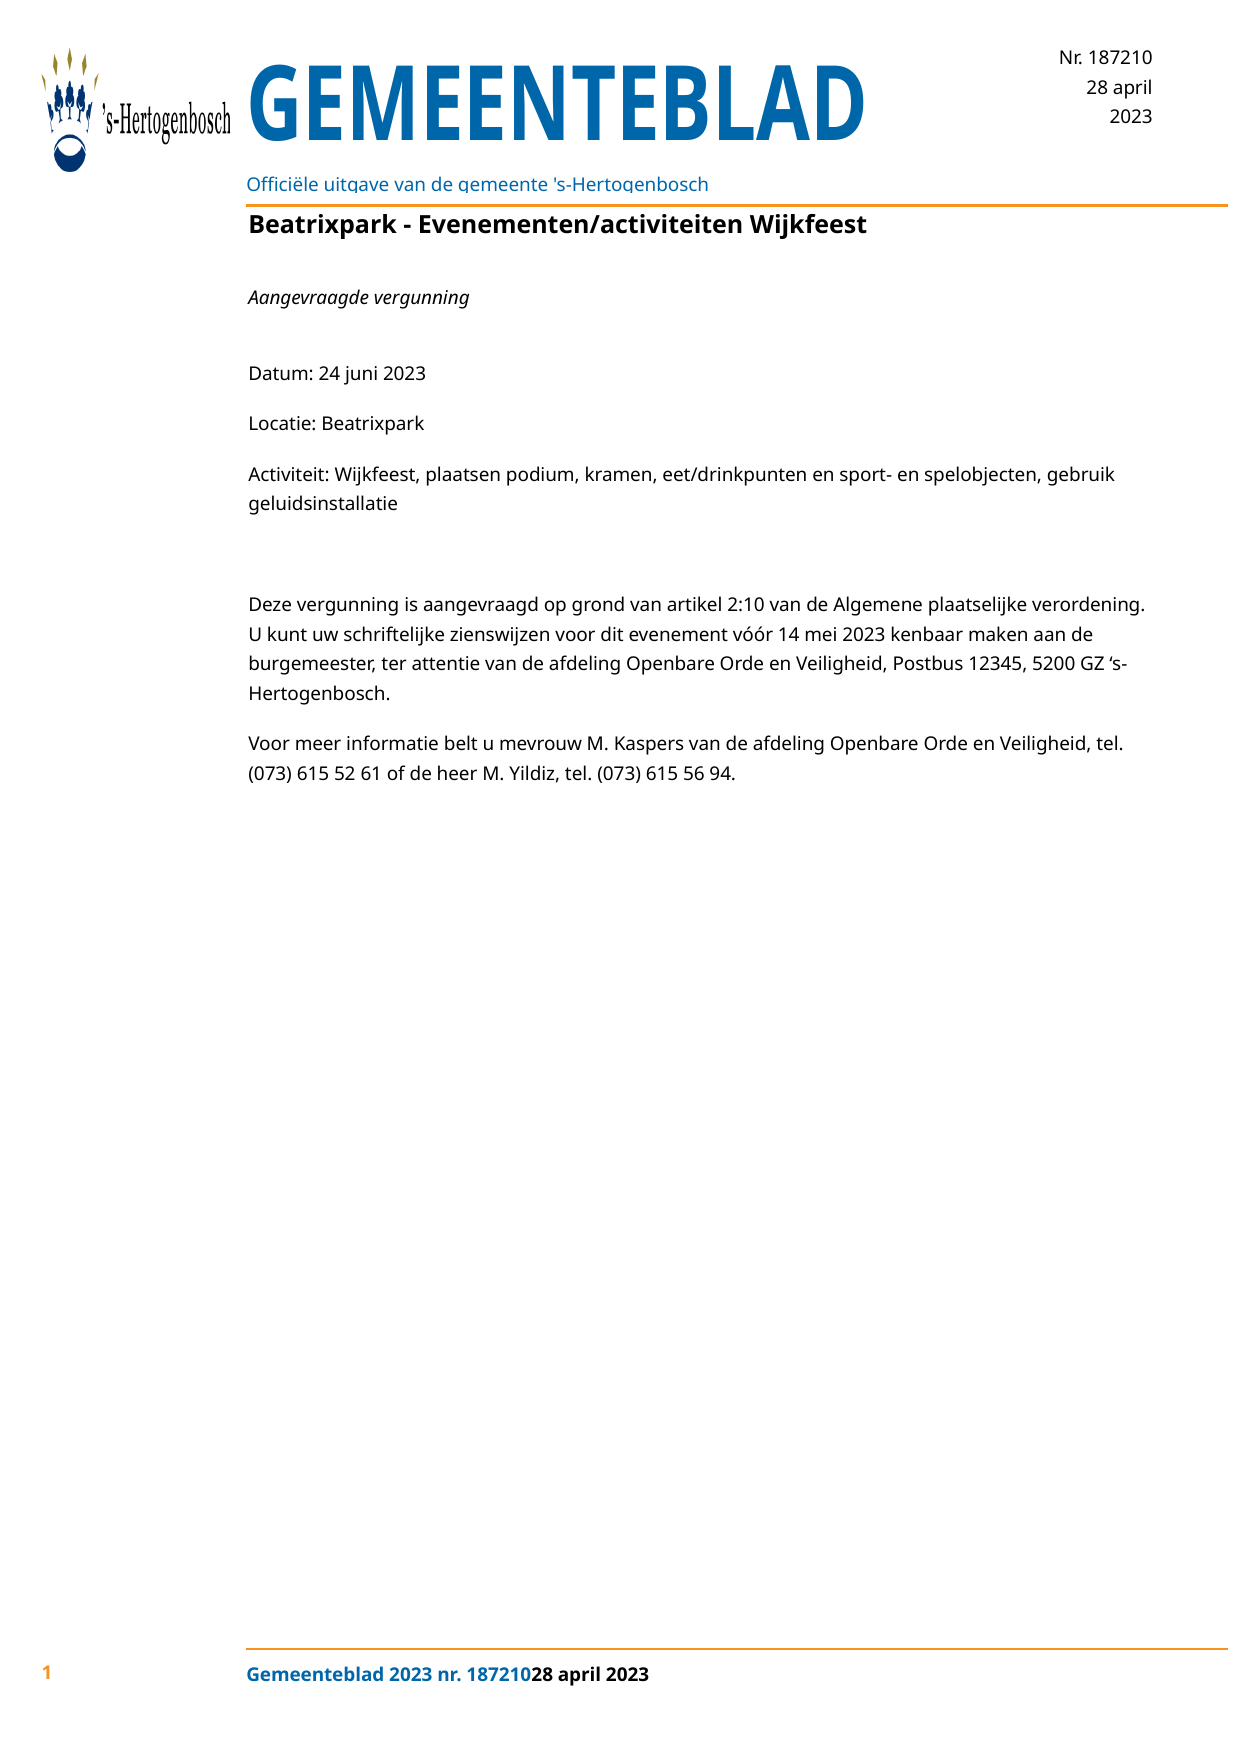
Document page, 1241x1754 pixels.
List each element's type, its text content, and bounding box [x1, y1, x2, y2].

picture [41, 47, 231, 172]
text Aangevraagde vergunning [248, 284, 1152, 309]
text Activiteit: Wijkfeest, plaatsen podium, kramen, eet/drinkpunten en sport- en spelobjecten, gebruik geluidsinstallatie [248, 461, 1152, 516]
text Datum: 24 juni 2023 [248, 360, 1152, 386]
text Voor meer informatie belt u mevrouw M. Kaspers van de afdeling Openbare Orde en Veiligheid, tel. (073) 615 52 61 of de heer M. Yildiz, tel. (073) 615 56 94. [248, 730, 1152, 786]
text Deze vergunning is aangevraagd op grond van artikel 2:10 van de Algemene plaatselijke verordening. U kunt uw schriftelijke zienswijzen voor dit evenement vóór 14 mei 2023 kenbaar maken aan de burgemeester, ter attentie van de afdeling Openbare Orde en Veiligheid, Postbus 12345, 5200 GZ ‘s-Hertogenbosch. [248, 591, 1152, 706]
text Locatie: Beatrixpark [248, 410, 1152, 436]
text Beatrixpark - Evenementen/activiteiten Wijkfeest [248, 207, 1152, 241]
